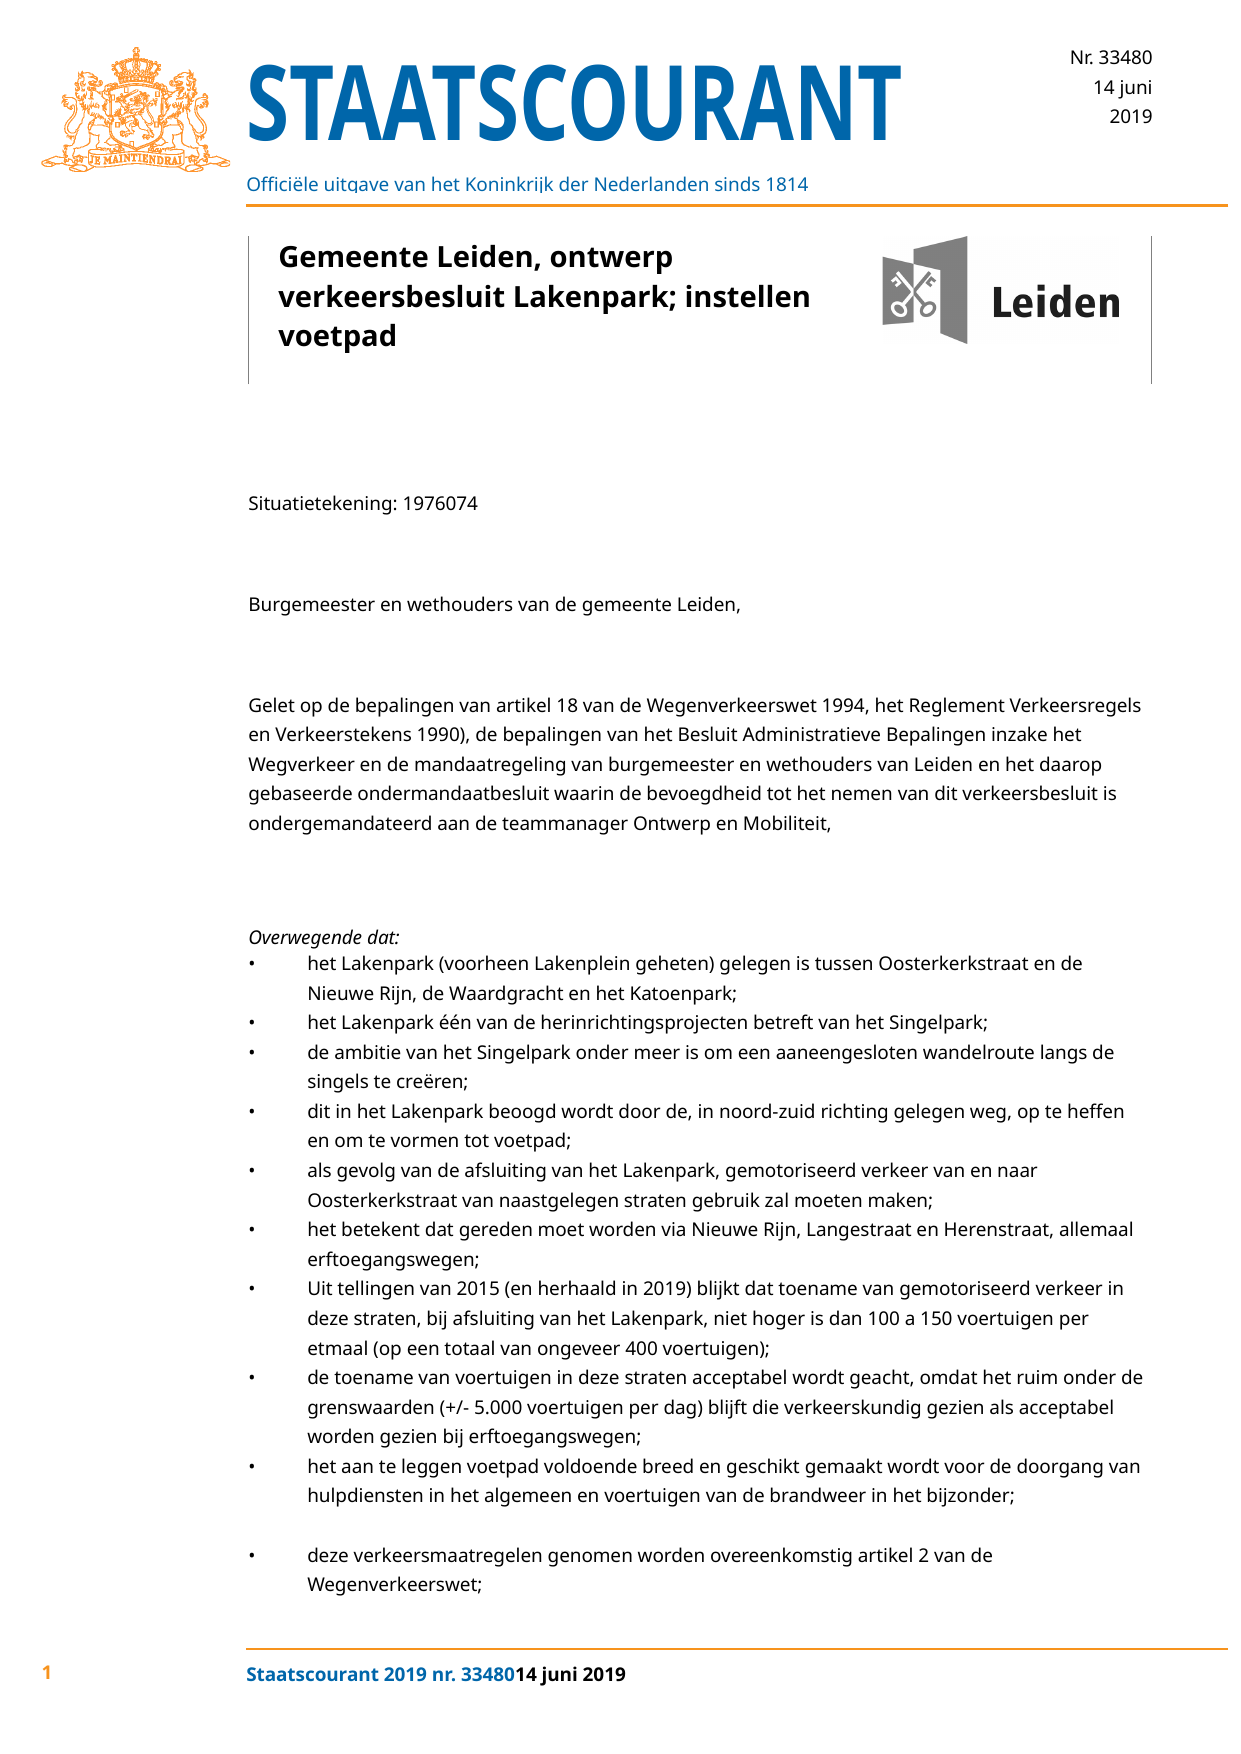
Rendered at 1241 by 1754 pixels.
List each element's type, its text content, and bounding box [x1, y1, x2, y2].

list Uit tellingen van 2015 (en herhaald in 2019) blijkt dat toename van gemotoriseerd verkeer in deze straten, bij afsluiting van het Lakenpark, niet hoger is dan 100 a 150 voertuigen per etmaal (op een totaal van ongeveer 400 voertuigen); [248, 1276, 1152, 1361]
table_header [850, 236, 1151, 384]
list als gevolg van de afsluiting van het Lakenpark, gemotoriseerd verkeer van en naar Oosterkerkstraat van naastgelegen straten gebruik zal moeten maken; [248, 1157, 1152, 1213]
text Burgemeester en wethouders van de gemeente Leiden, [248, 591, 1152, 617]
text Overwegende dat: [248, 924, 1152, 950]
text Situatietekening: 1976074 [248, 490, 1152, 516]
picture [882, 236, 1119, 344]
list het aan te leggen voetpad voldoende breed en geschikt gemaakt wordt voor de doorgang van hulpdiensten in het algemeen en voertuigen van de brandweer in het bijzonder; [248, 1453, 1152, 1508]
picture [41, 47, 231, 172]
list het betekent dat gereden moet worden via Nieuwe Rijn, Langestraat en Herenstraat, allemaal erftoegangswegen; [248, 1216, 1152, 1272]
list het Lakenpark één van de herinrichtingsprojecten betreft van het Singelpark; [248, 1009, 1152, 1035]
list deze verkeersmaatregelen genomen worden overeenkomstig artikel 2 van de Wegenverkeerswet; [248, 1542, 1152, 1597]
list het Lakenpark (voorheen Lakenplein geheten) gelegen is tussen Oosterkerkstraat en de Nieuwe Rijn, de Waardgracht en het Katoenpark; [248, 950, 1152, 1006]
table_header Gemeente Leiden, ontwerp verkeersbesluit Lakenpark; instellen voetpad [249, 236, 850, 384]
text Gelet op de bepalingen van artikel 18 van de Wegenverkeerswet 1994, het Reglement Verkeersregels en Verkeerstekens 1990), de bepalingen van het Besluit Administratieve Bepalingen inzake het Wegverkeer en de mandaatregeling van burgemeester en wethouders van Leiden en het daarop gebaseerde ondermandaatbesluit waarin de bevoegdheid tot het nemen van dit verkeersbesluit is ondergemandateerd aan de teammanager Ontwerp en Mobiliteit, [248, 692, 1152, 836]
list de toename van voertuigen in deze straten acceptabel wordt geacht, omdat het ruim onder de grenswaarden (+/- 5.000 voertuigen per dag) blijft die verkeerskundig gezien als acceptabel worden gezien bij erftoegangswegen; [248, 1364, 1152, 1449]
list de ambitie van het Singelpark onder meer is om een aaneengesloten wandelroute langs de singels te creëren; [248, 1039, 1152, 1094]
list dit in het Lakenpark beoogd wordt door de, in noord-zuid richting gelegen weg, op te heffen en om te vormen tot voetpad; [248, 1098, 1152, 1153]
